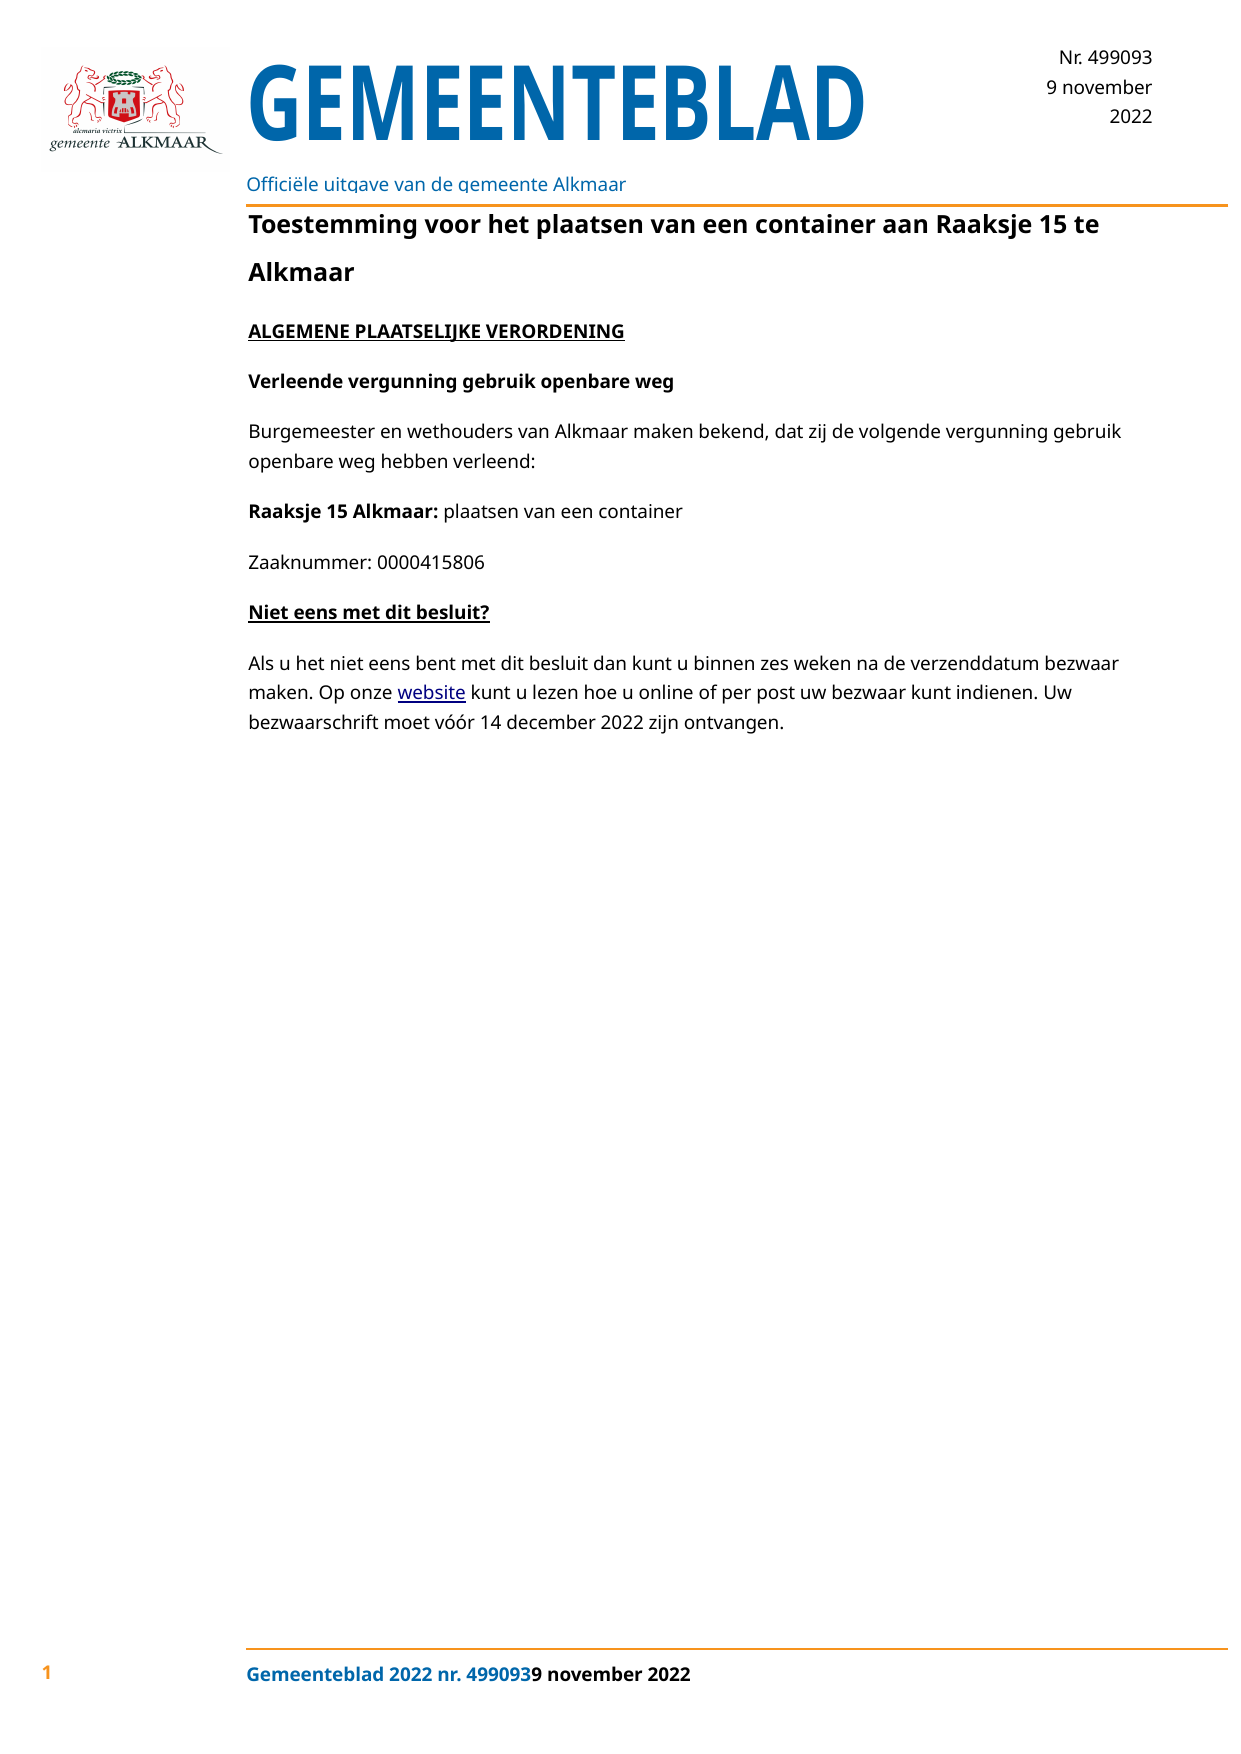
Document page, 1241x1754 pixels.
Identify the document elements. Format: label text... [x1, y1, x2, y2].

text Toestemming voor het plaatsen van een container aan Raaksje 15 te Alkmaar [248, 207, 1152, 288]
text Burgemeester en wethouders van Alkmaar maken bekend, dat zij de volgende vergunning gebruik openbare weg hebben verleend: [248, 419, 1152, 474]
picture [41, 47, 231, 172]
text Verleende vergunning gebruik openbare weg [248, 368, 1152, 394]
text Zaaknummer: 0000415806 [248, 549, 1152, 575]
text Niet eens met dit besluit? [248, 599, 1152, 625]
text ALGEMENE PLAATSELIJKE VERORDENING [248, 318, 1152, 344]
text Als u het niet eens bent met dit besluit dan kunt u binnen zes weken na de verzenddatum bezwaar maken. Op onze website kunt u lezen hoe u online of per post uw bezwaar kunt indienen. Uw bezwaarschrift moet vóór 14 december 2022 zijn ontvangen. [248, 650, 1152, 735]
text Raaksje 15 Alkmaar: plaatsen van een container [248, 499, 1152, 524]
